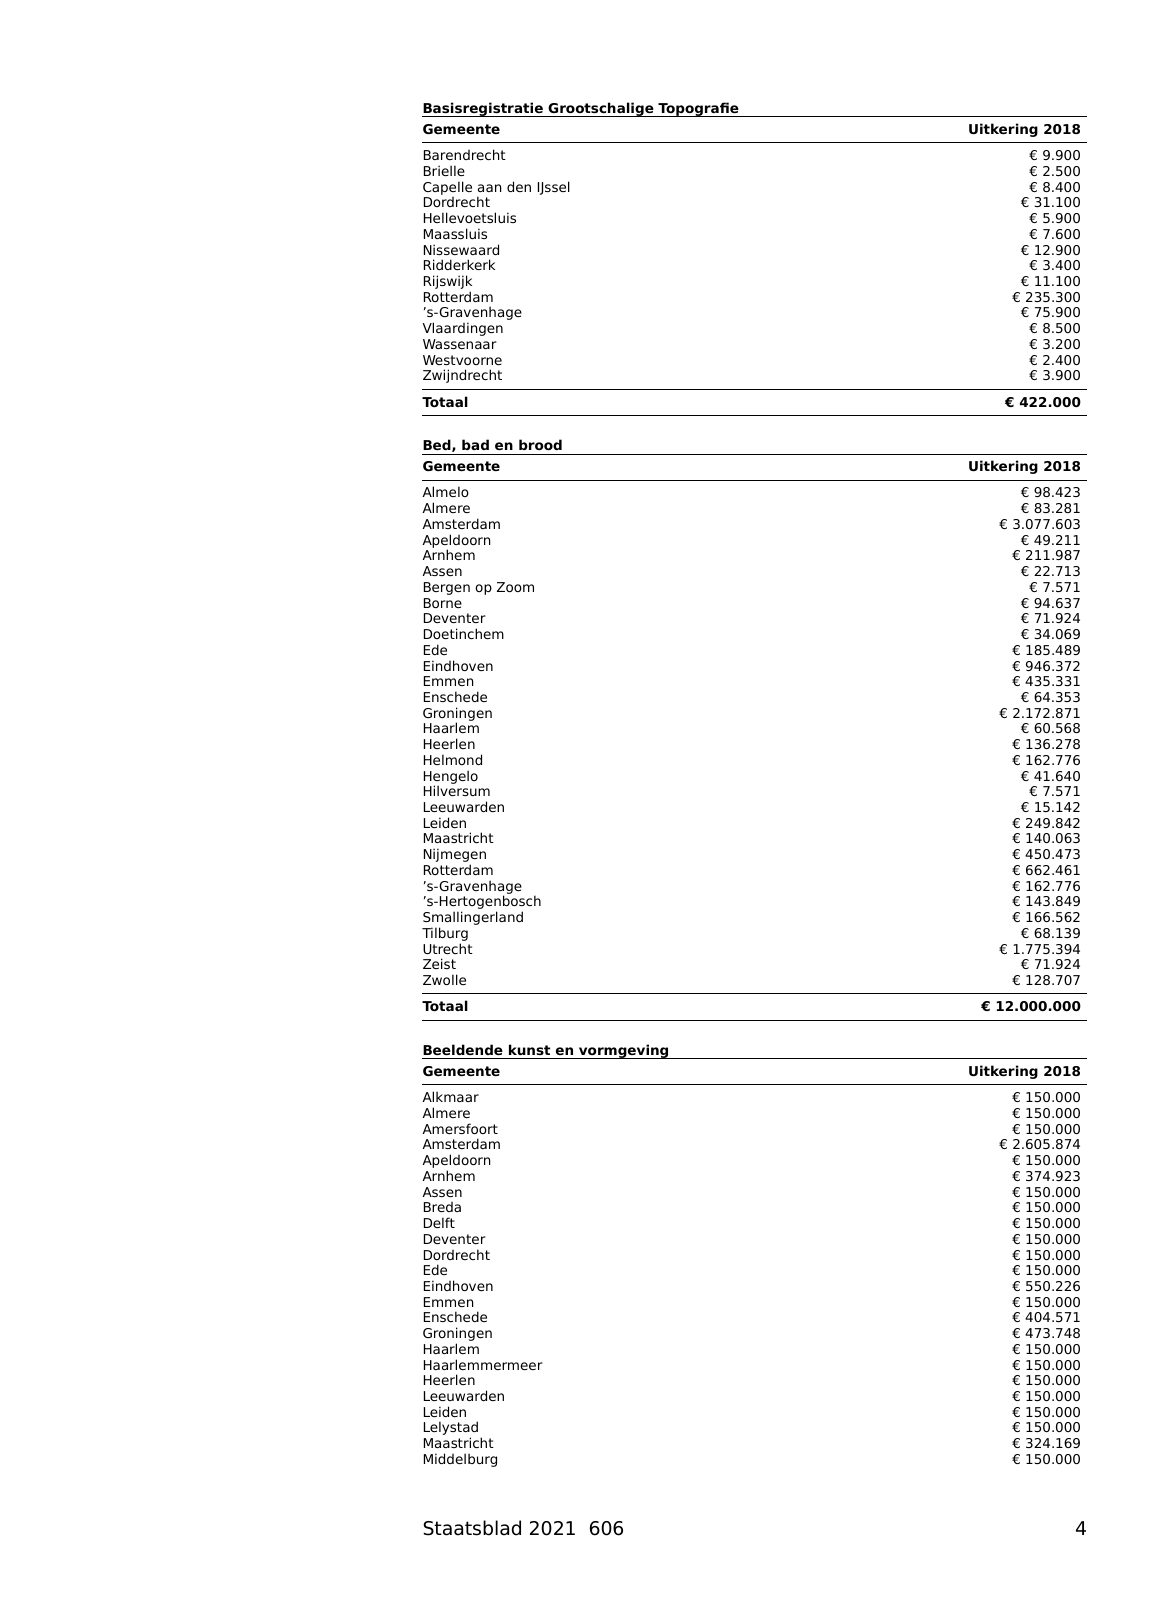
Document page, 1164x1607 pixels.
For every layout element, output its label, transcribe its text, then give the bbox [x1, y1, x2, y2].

table_cell € 473.748 [839, 1326, 1087, 1342]
table_cell € 8.400 [839, 180, 1087, 195]
table_cell Barendrecht [422, 143, 839, 164]
table_cell Westvoorne [422, 353, 839, 368]
table_cell Leiden [422, 816, 839, 831]
table_cell € 150.000 [839, 1106, 1087, 1121]
table_cell € 75.900 [839, 305, 1087, 321]
table_cell € 1.775.394 [839, 941, 1087, 957]
table_cell Apeldoorn [422, 1153, 839, 1169]
table_cell € 150.000 [839, 1295, 1087, 1310]
table_cell Vlaardingen [422, 321, 839, 337]
table_cell € 22.713 [839, 564, 1087, 580]
table_cell Zwijndrecht [422, 368, 839, 389]
table_cell Capelle aan den IJssel [422, 180, 839, 195]
table_cell € 422.000 [839, 390, 1087, 415]
table_cell € 162.776 [839, 753, 1087, 768]
table_cell Delft [422, 1216, 839, 1232]
table_cell ’s-Gravenhage [422, 305, 839, 321]
table_cell € 211.987 [839, 548, 1087, 564]
table_cell € 9.900 [839, 143, 1087, 164]
table_cell € 71.924 [839, 611, 1087, 627]
table_cell € 98.423 [839, 481, 1087, 501]
table_cell Groningen [422, 706, 839, 721]
table_cell € 60.568 [839, 721, 1087, 737]
table_cell € 8.500 [839, 321, 1087, 337]
table_cell € 3.900 [839, 368, 1087, 389]
table_cell € 150.000 [839, 1389, 1087, 1404]
table_cell Heerlen [422, 737, 839, 753]
table_cell Lelystad [422, 1420, 839, 1436]
table_cell € 662.461 [839, 863, 1087, 878]
table_cell € 136.278 [839, 737, 1087, 753]
table_cell € 7.571 [839, 784, 1087, 800]
table_cell Ede [422, 1263, 839, 1279]
table_cell € 128.707 [839, 973, 1087, 993]
table_header Beeldende kunst en vormgeving [422, 1043, 1087, 1058]
table_cell € 3.400 [839, 258, 1087, 274]
table_cell Smallingerland [422, 910, 839, 926]
table_cell Enschede [422, 1310, 839, 1326]
table_cell € 2.605.874 [839, 1137, 1087, 1153]
table_cell Amsterdam [422, 517, 839, 532]
table_cell Apeldoorn [422, 533, 839, 548]
table_cell € 150.000 [839, 1373, 1087, 1389]
table_cell € 150.000 [839, 1085, 1087, 1106]
table_cell € 150.000 [839, 1200, 1087, 1216]
table_cell Gemeente [422, 117, 839, 142]
table_cell Gemeente [422, 1059, 839, 1084]
table_cell Borne [422, 595, 839, 611]
table_cell € 404.571 [839, 1310, 1087, 1326]
table_cell € 150.000 [839, 1216, 1087, 1232]
table_cell Helmond [422, 753, 839, 768]
table_cell Haarlem [422, 1342, 839, 1357]
table_cell Middelburg [422, 1452, 839, 1467]
table_cell € 71.924 [839, 957, 1087, 973]
table_cell Haarlemmermeer [422, 1358, 839, 1373]
table_cell Tilburg [422, 926, 839, 941]
table_cell ’s-Gravenhage [422, 879, 839, 894]
table_cell € 31.100 [839, 195, 1087, 211]
table_cell Amsterdam [422, 1137, 839, 1153]
table_cell Amersfoort [422, 1121, 839, 1137]
table_cell € 12.900 [839, 243, 1087, 258]
table_cell Haarlem [422, 721, 839, 737]
table_cell € 150.000 [839, 1452, 1087, 1467]
table_cell € 150.000 [839, 1153, 1087, 1169]
table_cell Assen [422, 564, 839, 580]
table_cell Uitkering 2018 [839, 117, 1087, 142]
table_cell € 235.300 [839, 290, 1087, 305]
table_cell Dordrecht [422, 1247, 839, 1263]
table_cell Groningen [422, 1326, 839, 1342]
table_cell € 150.000 [839, 1263, 1087, 1279]
table_cell Assen [422, 1184, 839, 1200]
table_cell Eindhoven [422, 658, 839, 674]
table_cell Arnhem [422, 548, 839, 564]
table_cell Almelo [422, 481, 839, 501]
table_cell Leeuwarden [422, 800, 839, 816]
table_cell Deventer [422, 1232, 839, 1247]
table_cell € 946.372 [839, 658, 1087, 674]
table_cell Ridderkerk [422, 258, 839, 274]
table_cell € 3.200 [839, 337, 1087, 352]
table_cell € 5.900 [839, 211, 1087, 227]
table_cell Deventer [422, 611, 839, 627]
table_cell Rijswijk [422, 274, 839, 289]
table_cell € 374.923 [839, 1169, 1087, 1184]
table_cell Leeuwarden [422, 1389, 839, 1404]
table_cell Leiden [422, 1405, 839, 1420]
table_cell € 324.169 [839, 1436, 1087, 1452]
table_cell Hengelo [422, 769, 839, 784]
table_cell € 249.842 [839, 816, 1087, 831]
table_cell Almere [422, 501, 839, 517]
table_cell € 143.849 [839, 894, 1087, 910]
table_cell Totaal [422, 390, 839, 415]
table_cell Emmen [422, 1295, 839, 1310]
table_cell € 41.640 [839, 769, 1087, 784]
table_cell € 450.473 [839, 847, 1087, 863]
table_cell € 150.000 [839, 1184, 1087, 1200]
table_cell € 3.077.603 [839, 517, 1087, 532]
table_cell € 550.226 [839, 1279, 1087, 1294]
table_cell € 150.000 [839, 1121, 1087, 1137]
table_cell Arnhem [422, 1169, 839, 1184]
table_cell ’s-Hertogenbosch [422, 894, 839, 910]
table_cell € 150.000 [839, 1232, 1087, 1247]
table_cell Uitkering 2018 [839, 455, 1087, 479]
table_cell € 64.353 [839, 690, 1087, 706]
table_cell Gemeente [422, 455, 839, 479]
table_cell € 150.000 [839, 1358, 1087, 1373]
table_cell Maassluis [422, 227, 839, 242]
table_cell Nijmegen [422, 847, 839, 863]
table_cell € 34.069 [839, 627, 1087, 643]
table_cell € 68.139 [839, 926, 1087, 941]
table_cell € 7.571 [839, 580, 1087, 595]
table_cell € 140.063 [839, 831, 1087, 847]
table_header Bed, bad en brood [422, 438, 1087, 453]
table_cell € 150.000 [839, 1247, 1087, 1263]
table_cell Heerlen [422, 1373, 839, 1389]
table_cell € 11.100 [839, 274, 1087, 289]
table_cell € 2.172.871 [839, 706, 1087, 721]
table_cell Rotterdam [422, 863, 839, 878]
table_cell € 185.489 [839, 643, 1087, 658]
table_cell Doetinchem [422, 627, 839, 643]
table_cell Nissewaard [422, 243, 839, 258]
table_cell Zwolle [422, 973, 839, 993]
table_cell Maastricht [422, 1436, 839, 1452]
table_cell Ede [422, 643, 839, 658]
table_cell Rotterdam [422, 290, 839, 305]
table_cell € 162.776 [839, 879, 1087, 894]
table_cell € 150.000 [839, 1342, 1087, 1357]
table_cell € 15.142 [839, 800, 1087, 816]
table_cell € 2.400 [839, 353, 1087, 368]
table_cell € 49.211 [839, 533, 1087, 548]
table_cell € 435.331 [839, 674, 1087, 690]
table_cell € 166.562 [839, 910, 1087, 926]
table_cell € 94.637 [839, 595, 1087, 611]
table_cell € 83.281 [839, 501, 1087, 517]
table_cell Eindhoven [422, 1279, 839, 1294]
table_cell € 150.000 [839, 1405, 1087, 1420]
table_cell Zeist [422, 957, 839, 973]
table_cell € 150.000 [839, 1420, 1087, 1436]
table_cell Breda [422, 1200, 839, 1216]
table_cell Enschede [422, 690, 839, 706]
table_cell Brielle [422, 164, 839, 179]
table_cell € 2.500 [839, 164, 1087, 179]
table_cell Almere [422, 1106, 839, 1121]
table_cell Maastricht [422, 831, 839, 847]
table_cell Emmen [422, 674, 839, 690]
table_cell Hilversum [422, 784, 839, 800]
table_header Basisregistratie Grootschalige Topografie [422, 100, 1087, 116]
table_cell Bergen op Zoom [422, 580, 839, 595]
table_cell € 7.600 [839, 227, 1087, 242]
table_cell Wassenaar [422, 337, 839, 352]
table_cell Totaal [422, 994, 839, 1019]
table_cell Alkmaar [422, 1085, 839, 1106]
table_cell € 12.000.000 [839, 994, 1087, 1019]
table_cell Utrecht [422, 941, 839, 957]
table_cell Dordrecht [422, 195, 839, 211]
table_cell Uitkering 2018 [839, 1059, 1087, 1084]
table_cell Hellevoetsluis [422, 211, 839, 227]
